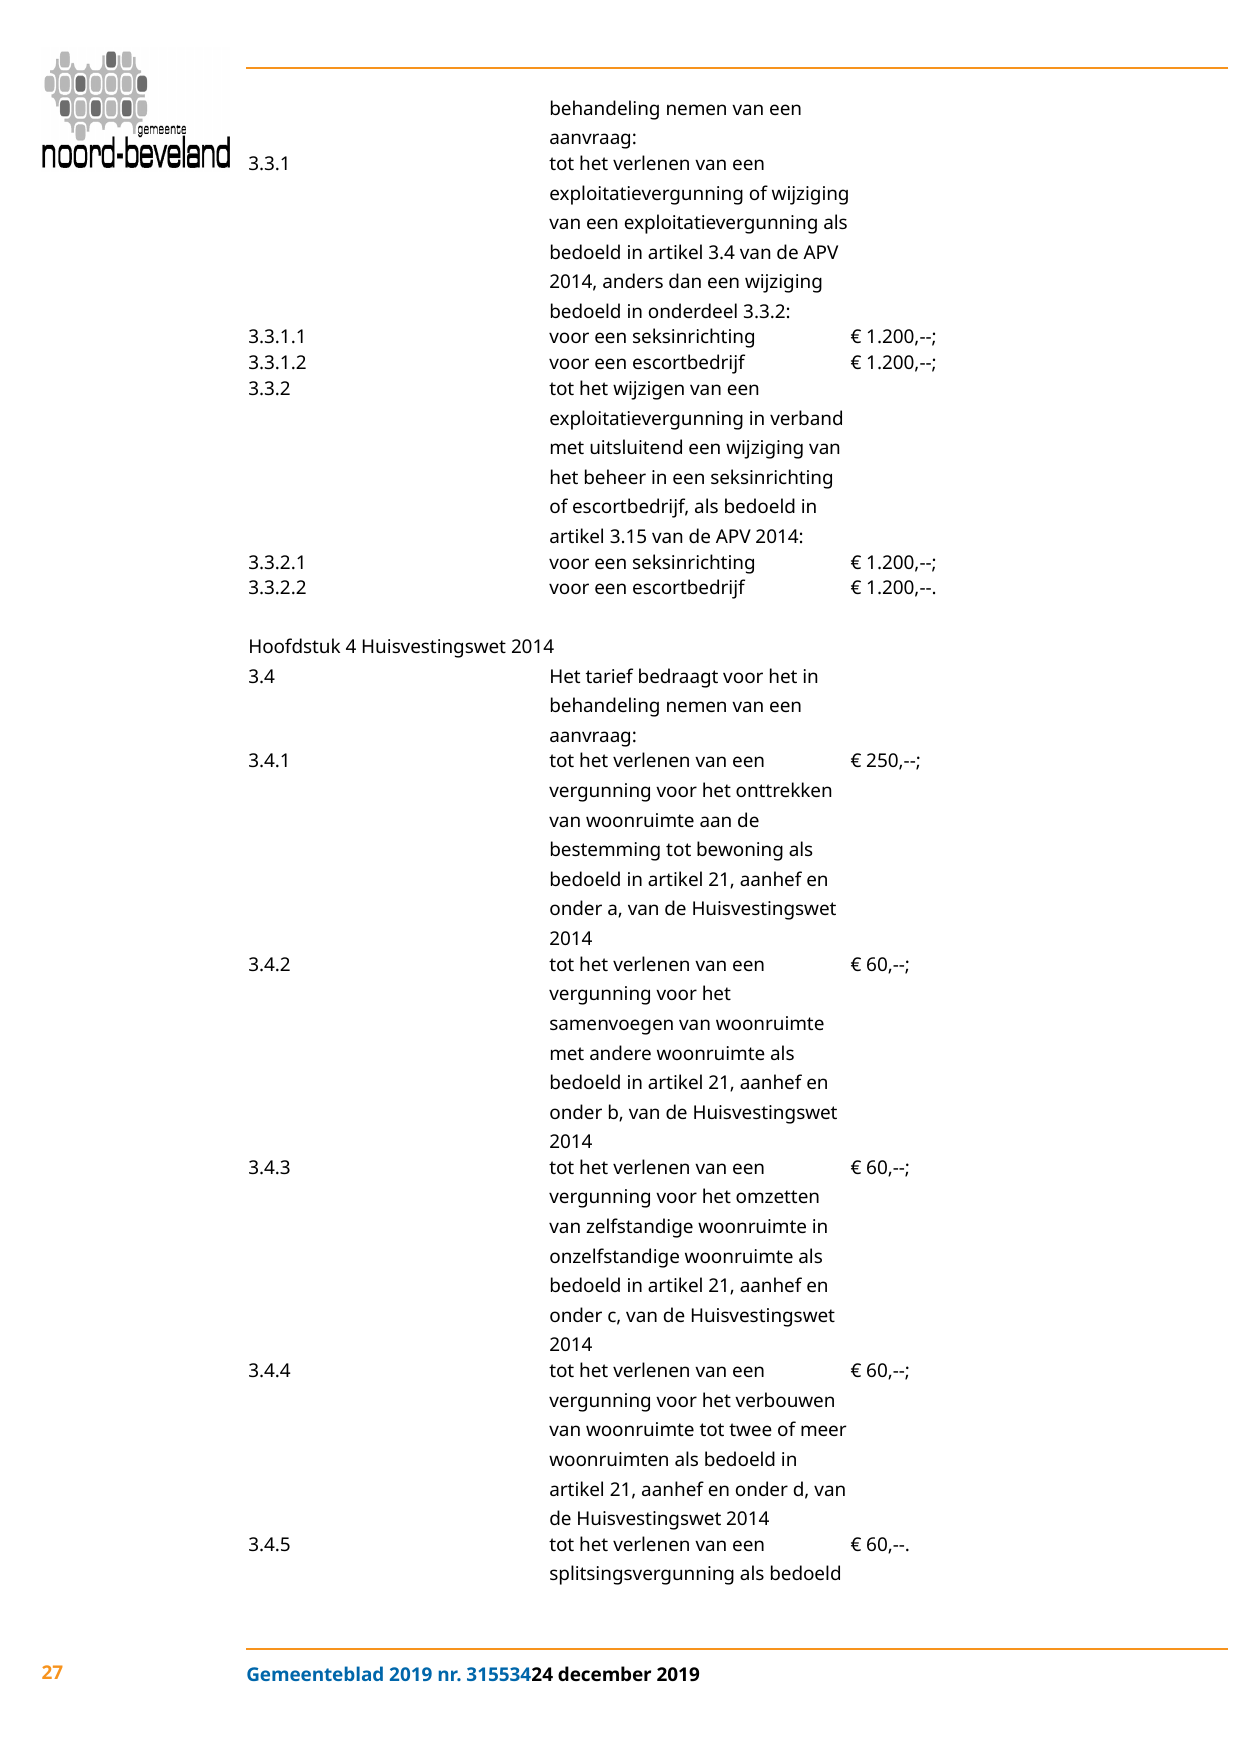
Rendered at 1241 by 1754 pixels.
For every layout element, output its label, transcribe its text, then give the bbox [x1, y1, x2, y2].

table_cell [850, 150, 1152, 324]
table_cell 3.3.2.1 [248, 549, 549, 574]
table_cell tot het verlenen van een vergunning voor het verbouwen van woonruimte tot twee of meer woonruimten als bedoeld in artikel 21, aanhef en onder d, van de Huisvestingswet 2014 [549, 1358, 850, 1531]
table_cell € 1.200,--; [850, 350, 1152, 375]
table_cell tot het wijzigen van een exploitatievergunning in verband met uitsluitend een wijziging van het beheer in een seksinrichting of escortbedrijf, als bedoeld in artikel 3.15 van de APV 2014: [549, 375, 850, 549]
table_cell tot het verlenen van een exploitatievergunning of wijziging van een exploitatievergunning als bedoeld in artikel 3.4 van de APV 2014, anders dan een wijziging bedoeld in onderdeel 3.3.2: [549, 150, 850, 324]
table_cell € 60,--; [850, 1154, 1152, 1357]
text Hoofdstuk 4 Huisvestingswet 2014 [248, 633, 1152, 659]
table_cell voor een escortbedrijf [549, 575, 850, 600]
table_cell 3.4.5 [248, 1531, 549, 1586]
table_header behandeling nemen van een aanvraag: [549, 95, 850, 150]
table_cell € 60,--. [850, 1531, 1152, 1586]
table_header 3.4 [248, 663, 549, 748]
table_cell € 60,--; [850, 1358, 1152, 1531]
picture [41, 47, 231, 172]
table_cell 3.3.1 [248, 150, 549, 324]
table_cell 3.3.2.2 [248, 575, 549, 600]
table_header [850, 663, 1152, 748]
table_header [850, 95, 1152, 150]
table_cell [850, 375, 1152, 549]
table_cell 3.4.3 [248, 1154, 549, 1357]
table_cell tot het verlenen van een vergunning voor het samenvoegen van woonruimte met andere woonruimte als bedoeld in artikel 21, aanhef en onder b, van de Huisvestingswet 2014 [549, 951, 850, 1154]
table_cell € 60,--; [850, 951, 1152, 1154]
table_cell 3.4.1 [248, 748, 549, 951]
table_cell 3.4.4 [248, 1358, 549, 1531]
table_cell € 1.200,--. [850, 575, 1152, 600]
table_cell € 1.200,--; [850, 324, 1152, 349]
table_cell voor een seksinrichting [549, 549, 850, 574]
table_header Het tarief bedraagt voor het in behandeling nemen van een aanvraag: [549, 663, 850, 748]
table_cell € 1.200,--; [850, 549, 1152, 574]
table_cell tot het verlenen van een vergunning voor het omzetten van zelfstandige woonruimte in onzelfstandige woonruimte als bedoeld in artikel 21, aanhef en onder c, van de Huisvestingswet 2014 [549, 1154, 850, 1357]
table_cell tot het verlenen van een vergunning voor het onttrekken van woonruimte aan de bestemming tot bewoning als bedoeld in artikel 21, aanhef en onder a, van de Huisvestingswet 2014 [549, 748, 850, 951]
table_cell 3.3.2 [248, 375, 549, 549]
table_cell 3.3.1.1 [248, 324, 549, 349]
table_cell € 250,--; [850, 748, 1152, 951]
table_cell voor een escortbedrijf [549, 350, 850, 375]
table_cell voor een seksinrichting [549, 324, 850, 349]
table_cell tot het verlenen van een splitsingsvergunning als bedoeld [549, 1531, 850, 1586]
table_cell 3.4.2 [248, 951, 549, 1154]
table_cell 3.3.1.2 [248, 350, 549, 375]
table_header [248, 95, 549, 150]
